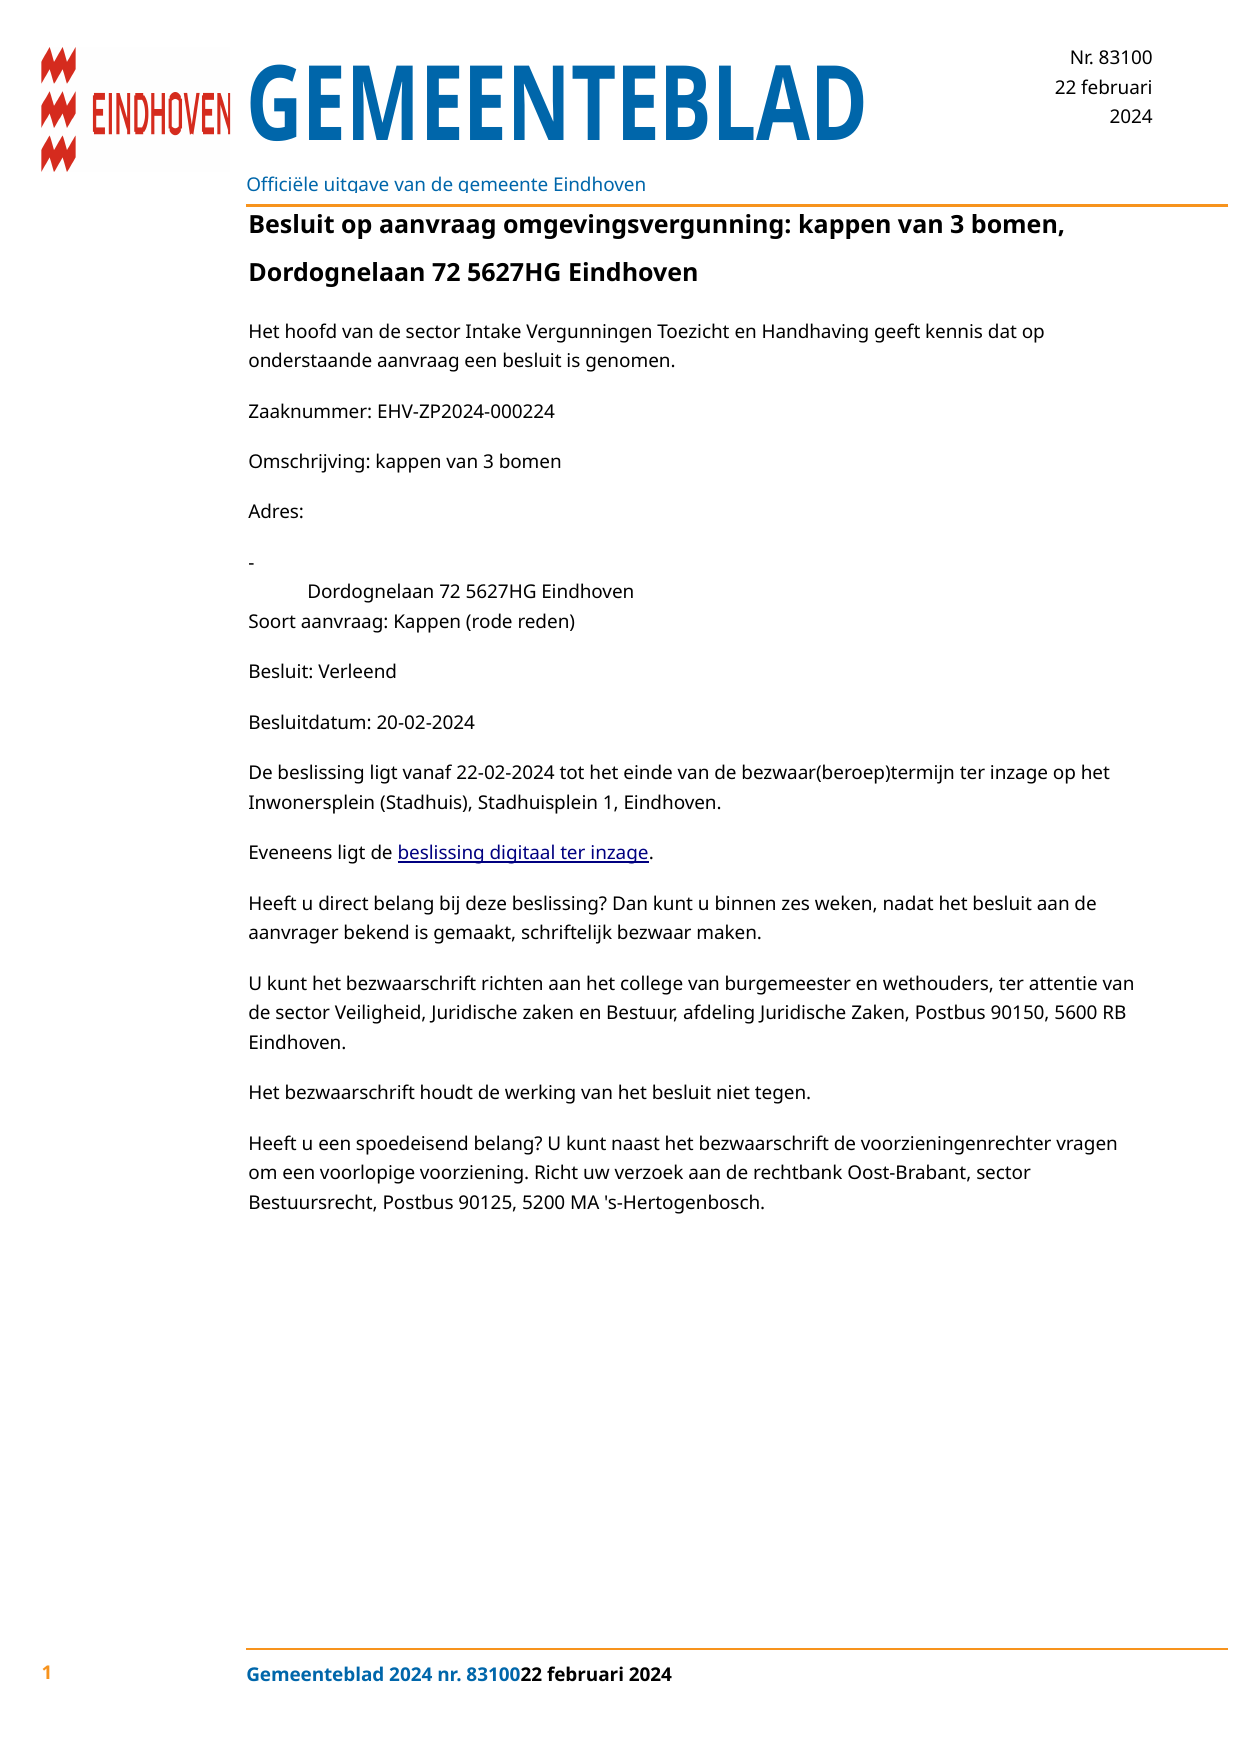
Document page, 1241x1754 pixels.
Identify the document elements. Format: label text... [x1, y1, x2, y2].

text U kunt het bezwaarschrift richten aan het college van burgemeester en wethouders, ter attentie van de sector Veiligheid, Juridische zaken en Bestuur, afdeling Juridische Zaken, Postbus 90150, 5600 RB Eindhoven. [248, 970, 1152, 1055]
text Eveneens ligt de beslissing digitaal ter inzage. [248, 839, 1152, 865]
picture [41, 47, 231, 172]
text Besluitdatum: 20-02-2024 [248, 709, 1152, 735]
text Soort aanvraag: Kappen (rode reden) [248, 608, 1152, 634]
text Heeft u direct belang bij deze beslissing? Dan kunt u binnen zes weken, nadat het besluit aan de aanvrager bekend is gemaakt, schriftelijk bezwaar maken. [248, 890, 1152, 945]
text Adres: [248, 499, 1152, 524]
text Het hoofd van de sector Intake Vergunningen Toezicht en Handhaving geeft kennis dat op onderstaande aanvraag een besluit is genomen. [248, 318, 1152, 373]
text Besluit: Verleend [248, 659, 1152, 684]
text Heeft u een spoedeisend belang? U kunt naast het bezwaarschrift de voorzieningenrechter vragen om een voorlopige voorziening. Richt uw verzoek aan de rechtbank Oost-Brabant, sector Bestuursrecht, Postbus 90125, 5200 MA 's-Hertogenbosch. [248, 1130, 1152, 1215]
text Omschrijving: kappen van 3 bomen [248, 448, 1152, 474]
list Dordognelaan 72 5627HG Eindhoven [248, 579, 1152, 604]
text Zaaknummer: EHV-ZP2024-000224 [248, 398, 1152, 424]
text Het bezwaarschrift houdt de werking van het besluit niet tegen. [248, 1079, 1152, 1105]
text Besluit op aanvraag omgevingsvergunning: kappen van 3 bomen, Dordognelaan 72 5627HG Eindhoven [248, 207, 1152, 288]
text De beslissing ligt vanaf 22-02-2024 tot het einde van de bezwaar(beroep)termijn ter inzage op het Inwonersplein (Stadhuis), Stadhuisplein 1, Eindhoven. [248, 759, 1152, 815]
